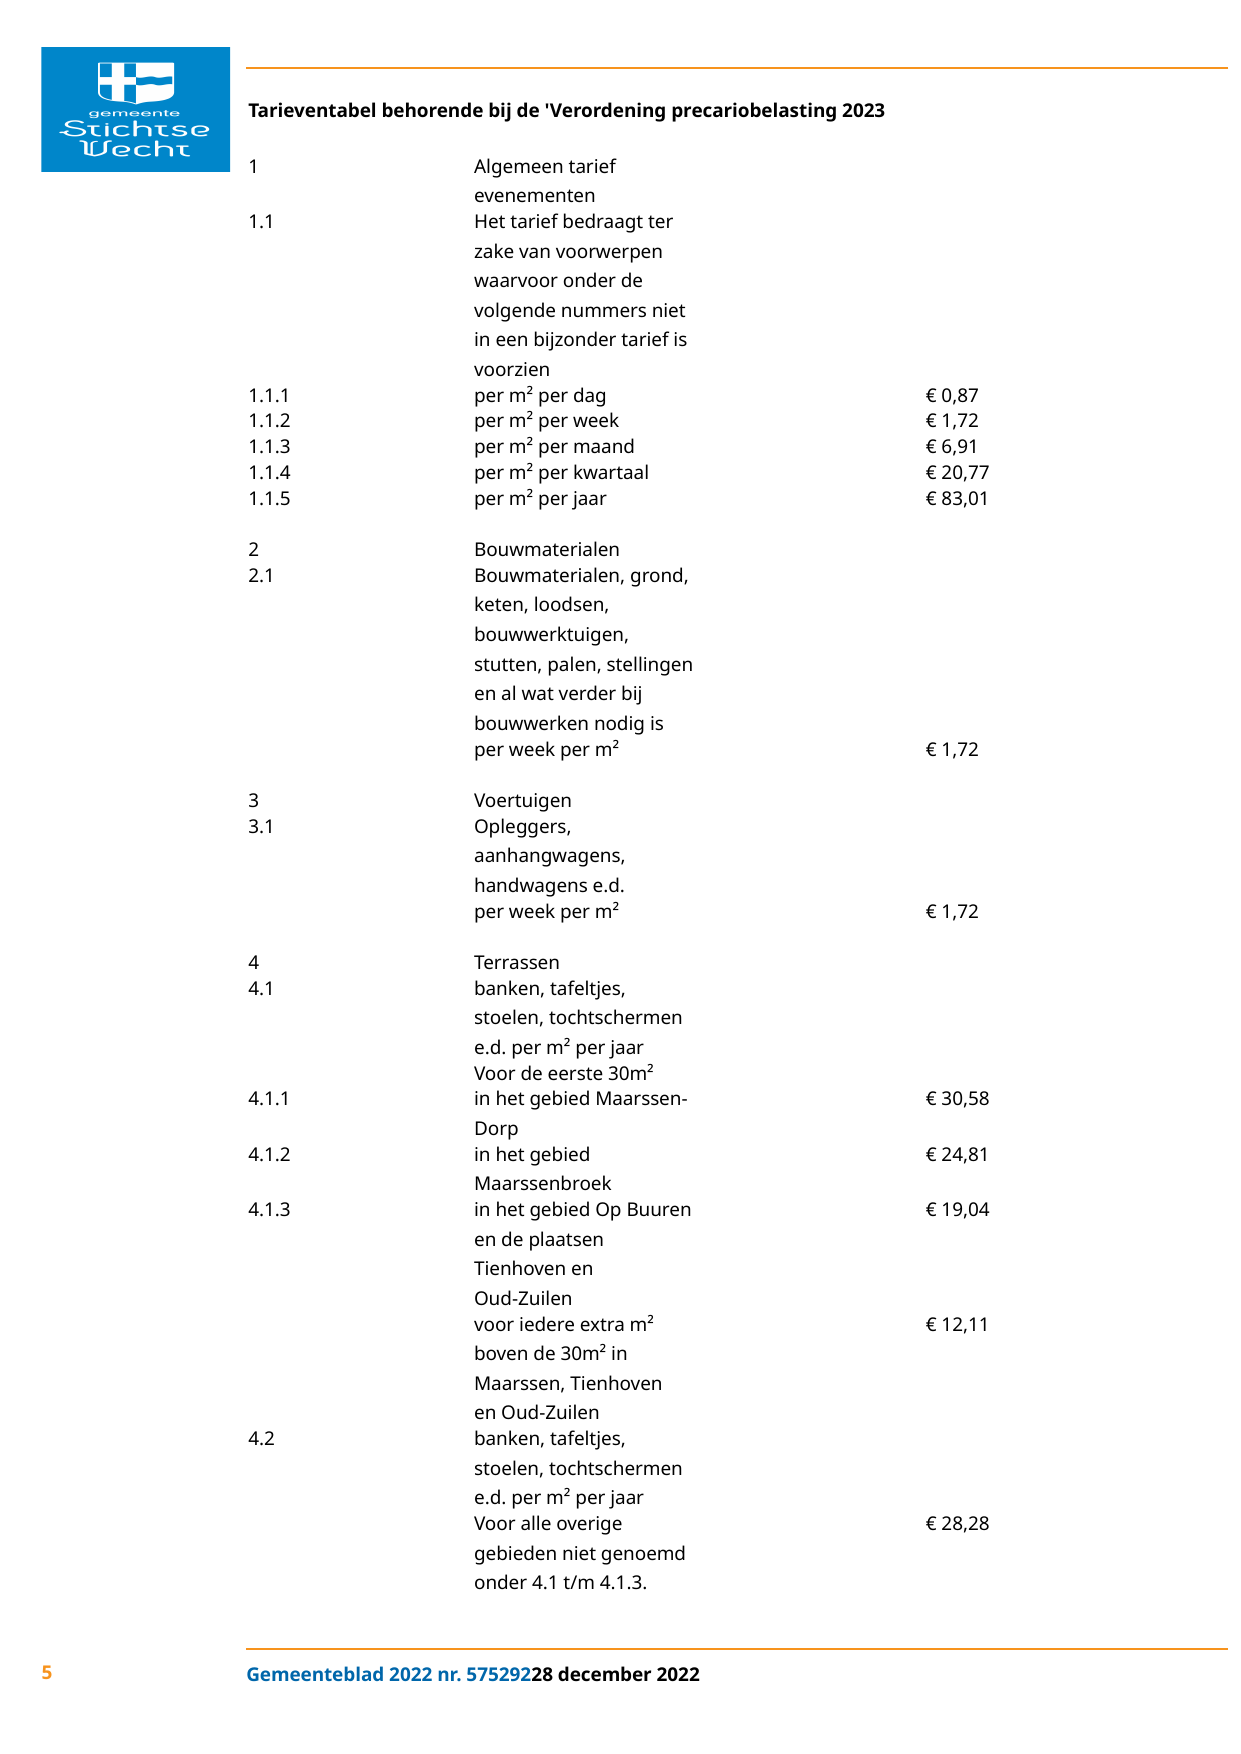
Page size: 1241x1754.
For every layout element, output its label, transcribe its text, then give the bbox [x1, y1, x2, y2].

table_cell 3 [248, 787, 474, 813]
table_cell [926, 813, 1152, 898]
table_cell Opleggers, aanhangwagens, handwagens e.d. [474, 813, 700, 898]
table_cell Terrassen [474, 949, 700, 975]
table_cell Het tarief bedraagt ter zake van voorwerpen waarvoor onder de volgende nummers niet in een bijzonder tarief is voorzien [474, 208, 700, 382]
table_cell Bouwmaterialen [474, 536, 700, 562]
table_cell [474, 511, 700, 536]
table_cell 1.1.2 [248, 408, 474, 433]
table_cell [248, 898, 474, 923]
table_cell [700, 536, 926, 562]
table_cell 4 [248, 949, 474, 975]
table_cell banken, tafeltjes, stoelen, tochtschermen e.d. per m² per jaar [474, 975, 700, 1060]
table_cell [926, 924, 1152, 949]
table_cell [700, 1196, 926, 1311]
table_header Algemeen tarief evenementen [474, 153, 700, 208]
table_header 1 [248, 153, 474, 208]
table_cell per m² per week [474, 408, 700, 433]
table_cell € 1,72 [926, 736, 1152, 761]
table_cell [926, 1060, 1152, 1086]
table_cell [700, 761, 926, 787]
table_cell [700, 949, 926, 975]
table_cell [248, 761, 474, 787]
table_cell € 0,87 [926, 382, 1152, 408]
table_cell Voor de eerste 30m² [474, 1060, 700, 1086]
table_cell [700, 1060, 926, 1086]
table_cell € 6,91 [926, 434, 1152, 459]
table_cell 1.1 [248, 208, 474, 382]
table_cell € 19,04 [926, 1196, 1152, 1311]
table_cell voor iedere extra m² boven de 30m² in Maarssen, Tienhoven en Oud-Zuilen [474, 1311, 700, 1425]
table_cell € 28,28 [926, 1510, 1152, 1595]
table_cell [700, 459, 926, 485]
table_cell [248, 736, 474, 761]
table_cell € 1,72 [926, 408, 1152, 433]
table_cell [474, 761, 700, 787]
table_cell 3.1 [248, 813, 474, 898]
table_cell [700, 1425, 926, 1510]
table_cell [474, 924, 700, 949]
text Tarieventabel behorende bij de 'Verordening precariobelasting 2023 [248, 95, 1152, 123]
table_cell [700, 511, 926, 536]
table_cell 4.1.2 [248, 1141, 474, 1196]
table_cell [926, 949, 1152, 975]
table_cell € 24,81 [926, 1141, 1152, 1196]
table_cell Voor alle overige gebieden niet genoemd onder 4.1 t/m 4.1.3. [474, 1510, 700, 1595]
table_cell per m² per kwartaal [474, 459, 700, 485]
table_cell 1.1.5 [248, 485, 474, 511]
table_cell [700, 234, 926, 382]
table_cell 4.2 [248, 1425, 474, 1510]
table_cell in het gebied Maarssenbroek [474, 1141, 700, 1196]
table_cell [926, 975, 1152, 1060]
table_cell per week per m² [474, 736, 700, 761]
table_cell in het gebied Maarssen-Dorp [474, 1086, 700, 1141]
table_cell [700, 1141, 926, 1196]
table_cell per m² per jaar [474, 485, 700, 511]
table_cell [248, 1060, 474, 1086]
table_cell 2.1 [248, 562, 474, 736]
table_cell Bouwmaterialen, grond, keten, loodsen, bouwwerktuigen, stutten, palen, stellingen en al wat verder bij bouwwerken nodig is [474, 562, 700, 736]
table_cell [926, 511, 1152, 536]
table_cell 1.1.3 [248, 434, 474, 459]
table_cell [926, 536, 1152, 562]
table_cell [700, 434, 926, 459]
table_cell [248, 511, 474, 536]
table_cell [926, 208, 1152, 382]
table_cell banken, tafeltjes, stoelen, tochtschermen e.d. per m² per jaar [474, 1425, 700, 1510]
table_cell per m² per dag [474, 382, 700, 408]
table_header [700, 153, 926, 208]
table_cell [700, 1510, 926, 1595]
table_cell [700, 382, 926, 408]
table_cell per week per m² [474, 898, 700, 923]
table_cell € 20,77 [926, 459, 1152, 485]
table_cell [700, 898, 926, 923]
table_cell 4.1 [248, 975, 474, 1060]
table_cell € 30,58 [926, 1086, 1152, 1141]
table_cell 4.1.3 [248, 1196, 474, 1311]
table_cell [926, 562, 1152, 736]
table_cell [700, 924, 926, 949]
table_cell [700, 787, 926, 813]
table_cell [700, 813, 926, 898]
table_cell [700, 485, 926, 511]
table_cell [248, 1311, 474, 1425]
picture [137, 63, 174, 103]
table_cell [248, 924, 474, 949]
table_cell [700, 736, 926, 761]
table_cell € 1,72 [926, 898, 1152, 923]
table_cell Voertuigen [474, 787, 700, 813]
table_cell € 83,01 [926, 485, 1152, 511]
table_cell 1.1.1 [248, 382, 474, 408]
table_cell [248, 1510, 474, 1595]
table_cell [700, 408, 926, 433]
table_cell 1.1.4 [248, 459, 474, 485]
table_cell per m² per maand [474, 434, 700, 459]
table_cell € 12,11 [926, 1311, 1152, 1425]
table_cell [700, 975, 926, 1060]
table_cell [700, 562, 926, 588]
table_cell [926, 787, 1152, 813]
table_cell [700, 588, 926, 736]
table_cell [700, 208, 926, 234]
table_cell in het gebied Op Buuren en de plaatsen Tienhoven en Oud-Zuilen [474, 1196, 700, 1311]
table_cell [700, 1086, 926, 1141]
picture [99, 63, 135, 101]
table_cell [926, 1425, 1152, 1510]
table_cell [926, 761, 1152, 787]
table_cell 4.1.1 [248, 1086, 474, 1141]
table_cell 2 [248, 536, 474, 562]
table_cell [700, 1311, 926, 1425]
table_header [926, 153, 1152, 208]
